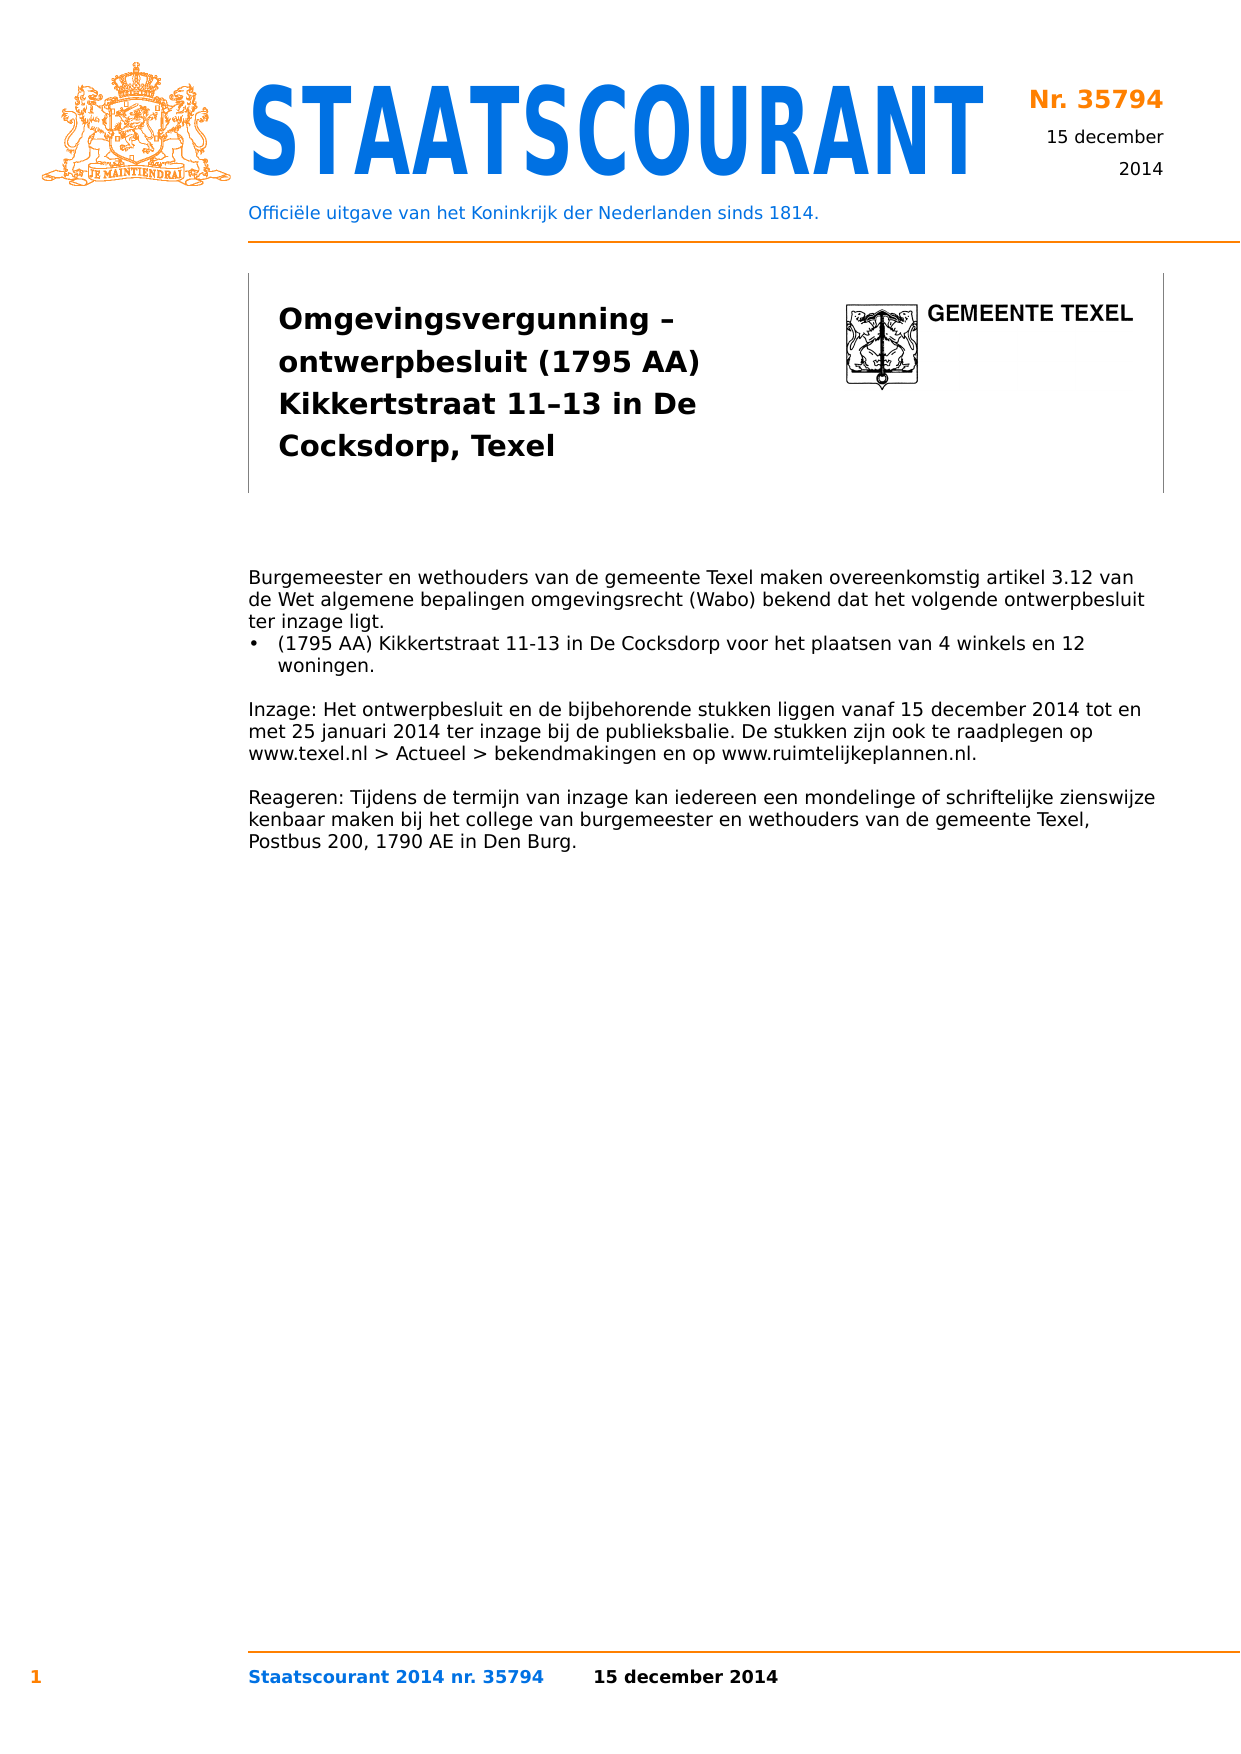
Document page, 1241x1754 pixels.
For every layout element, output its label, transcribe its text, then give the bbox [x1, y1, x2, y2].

subtitle Omgevingsvergunning – ontwerpbesluit (1795 AA) Kikkertstraat 11–13 in De Cocksdorp, Texel [249, 273, 1163, 493]
text Reageren: Tijdens de termijn van inzage kan iedereen een mondelinge of schriftelijke zienswijze kenbaar maken bij het college van burgemeester en wethouders van de gemeente Texel, Postbus 200, 1790 AE in Den Burg. [248, 787, 1163, 853]
text • (1795 AA) Kikkertstraat 11-13 in De Cocksdorp voor het plaatsen van 4 winkels en 12 woningen. [248, 633, 1163, 677]
picture [844, 302, 1134, 391]
table_cell 15 december [998, 121, 1240, 153]
table_cell Officiële uitgave van het Koninkrijk der Nederlanden sinds 1814. [248, 203, 1240, 241]
text Inzage: Het ontwerpbesluit en de bijbehorende stukken liggen vanaf 15 december 2014 tot en met 25 januari 2014 ter inzage bij de publieksbalie. De stukken zijn ook te raadplegen op www.texel.nl > Actueel > bekendmakingen en op www.ruimtelijkeplannen.nl. [248, 699, 1163, 765]
picture [41, 62, 231, 186]
table_header Nr. 35794 [998, 62, 1240, 121]
text Burgemeester en wethouders van de gemeente Texel maken overeenkomstig artikel 3.12 van de Wet algemene bepalingen omgevingsrecht (Wabo) bekend dat het volgende ontwerpbesluit ter inzage ligt. [248, 567, 1163, 633]
table_header STAATSCOURANT [248, 62, 998, 203]
table_cell 2014 [998, 153, 1240, 203]
table_header [25, 62, 248, 241]
